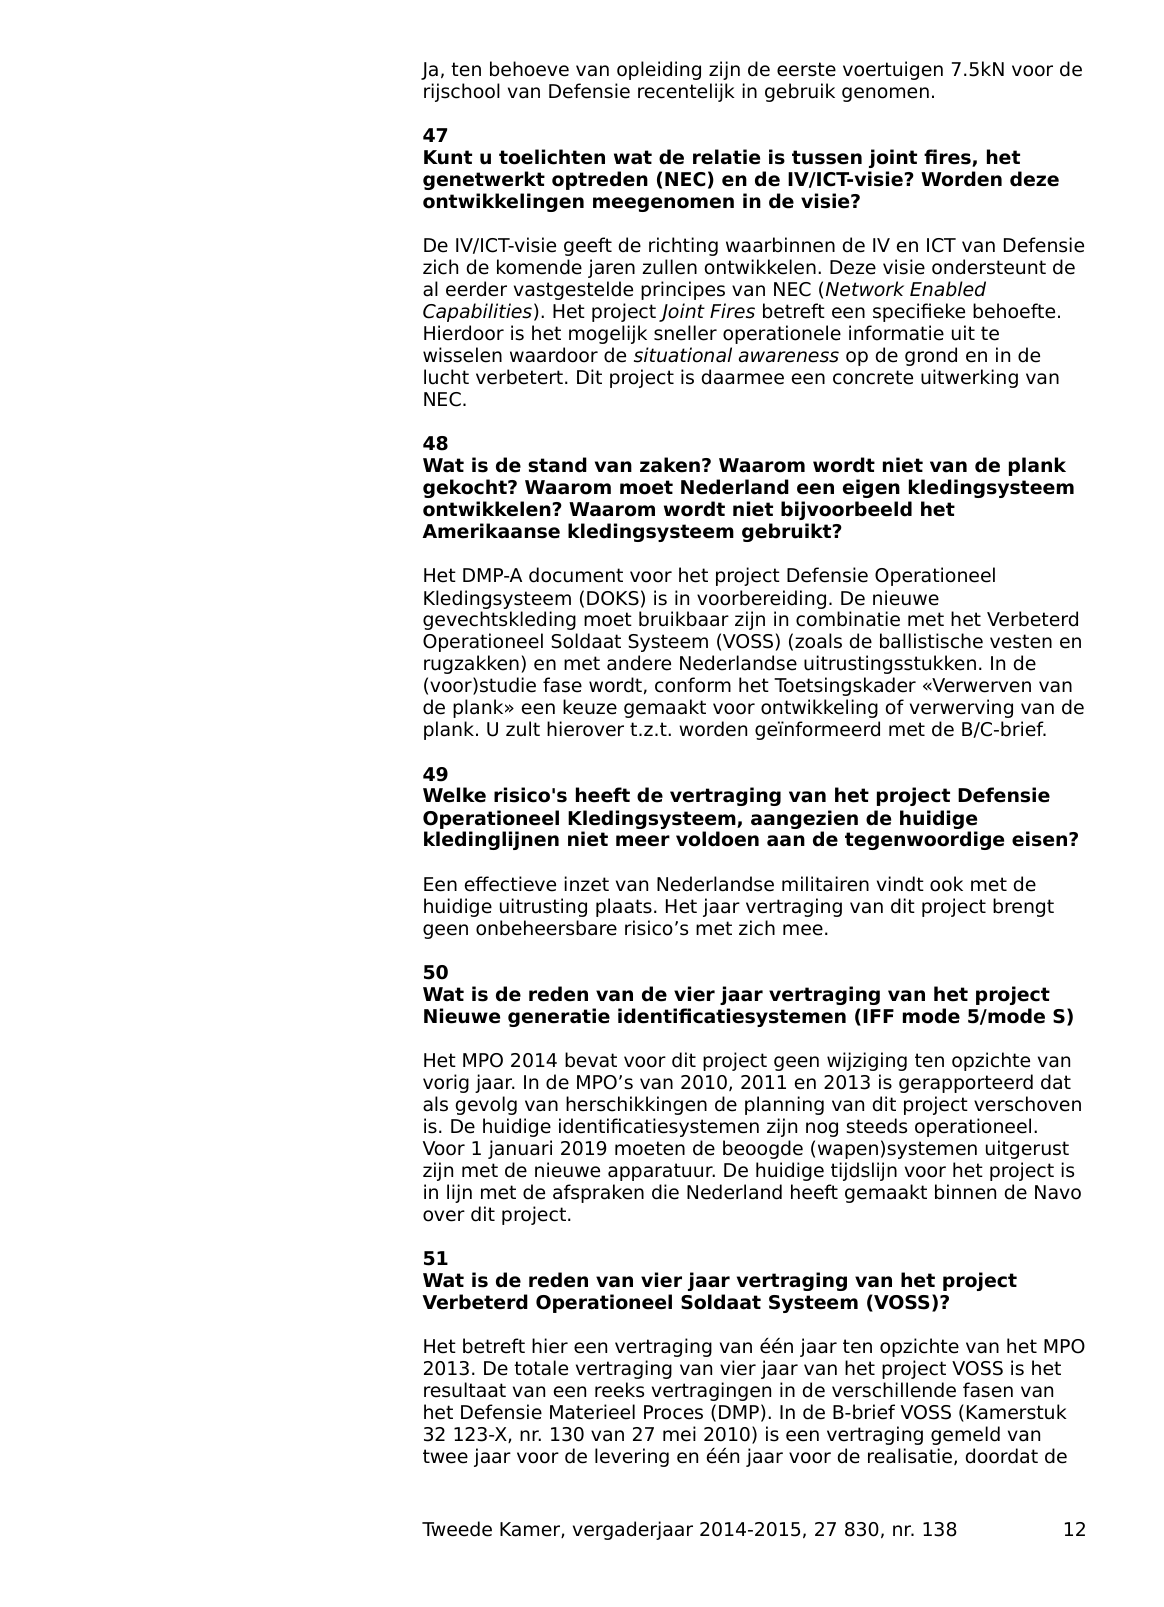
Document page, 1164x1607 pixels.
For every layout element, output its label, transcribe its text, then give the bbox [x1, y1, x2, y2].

text Wat is de stand van zaken? Waarom wordt niet van de plank gekocht? Waarom moet Nederland een eigen kledingsysteem ontwikkelen? Waarom wordt niet bijvoorbeeld het Amerikaanse kledingsysteem gebruikt? [422, 455, 1087, 543]
text Het DMP-A document voor het project Defensie Operationeel Kledingsysteem (DOKS) is in voorbereiding. De nieuwe gevechtskleding moet bruikbaar zijn in combinatie met het Verbeterd Operationeel Soldaat Systeem (VOSS) (zoals de ballistische vesten en rugzakken) en met andere Nederlandse uitrustingsstukken. In de (voor)studie fase wordt, conform het Toetsingskader «Verwerven van de plank» een keuze gemaakt voor ontwikkeling of verwerving van de plank. U zult hierover t.z.t. worden geïnformeerd met de B/C-brief. [422, 565, 1087, 741]
text Wat is de reden van vier jaar vertraging van het project Verbeterd Operationeel Soldaat Systeem (VOSS)? [422, 1270, 1087, 1314]
text 48 [422, 433, 1087, 455]
text 47 [422, 125, 1087, 147]
text Ja, ten behoeve van opleiding zijn de eerste voertuigen 7.5kN voor de rijschool van Defensie recentelijk in gebruik genomen. [422, 59, 1087, 103]
text Welke risico's heeft de vertraging van het project Defensie Operationeel Kledingsysteem, aangezien de huidige kledinglijnen niet meer voldoen aan de tegenwoordige eisen? [422, 785, 1087, 851]
text De IV/ICT-visie geeft de richting waarbinnen de IV en ICT van Defensie zich de komende jaren zullen ontwikkelen. Deze visie ondersteunt de al eerder vastgestelde principes van NEC (Network Enabled Capabilities). Het project Joint Fires betreft een specifieke behoefte. Hierdoor is het mogelijk sneller operationele informatie uit te wisselen waardoor de situational awareness op de grond en in de lucht verbetert. Dit project is daarmee een concrete uitwerking van NEC. [422, 235, 1087, 411]
text 51 [422, 1248, 1087, 1270]
text Kunt u toelichten wat de relatie is tussen joint fires, het genetwerkt optreden (NEC) en de IV/ICT-visie? Worden deze ontwikkelingen meegenomen in de visie? [422, 147, 1087, 213]
text 49 [422, 763, 1087, 785]
text Het betreft hier een vertraging van één jaar ten opzichte van het MPO 2013. De totale vertraging van vier jaar van het project VOSS is het resultaat van een reeks vertragingen in de verschillende fasen van het Defensie Materieel Proces (DMP). In de B-brief VOSS (Kamerstuk 32 123-X, nr. 130 van 27 mei 2010) is een vertraging gemeld van twee jaar voor de levering en één jaar voor de realisatie, doordat de [422, 1336, 1087, 1468]
text Het MPO 2014 bevat voor dit project geen wijziging ten opzichte van vorig jaar. In de MPO’s van 2010, 2011 en 2013 is gerapporteerd dat als gevolg van herschikkingen de planning van dit project verschoven is. De huidige identificatiesystemen zijn nog steeds operationeel. Voor 1 januari 2019 moeten de beoogde (wapen)systemen uitgerust zijn met de nieuwe apparatuur. De huidige tijdslijn voor het project is in lijn met de afspraken die Nederland heeft gemaakt binnen de Navo over dit project. [422, 1050, 1087, 1226]
text Een effectieve inzet van Nederlandse militairen vindt ook met de huidige uitrusting plaats. Het jaar vertraging van dit project brengt geen onbeheersbare risico’s met zich mee. [422, 873, 1087, 939]
text Wat is de reden van de vier jaar vertraging van het project Nieuwe generatie identificatiesystemen (IFF mode 5/mode S) [422, 984, 1087, 1028]
text 50 [422, 962, 1087, 984]
